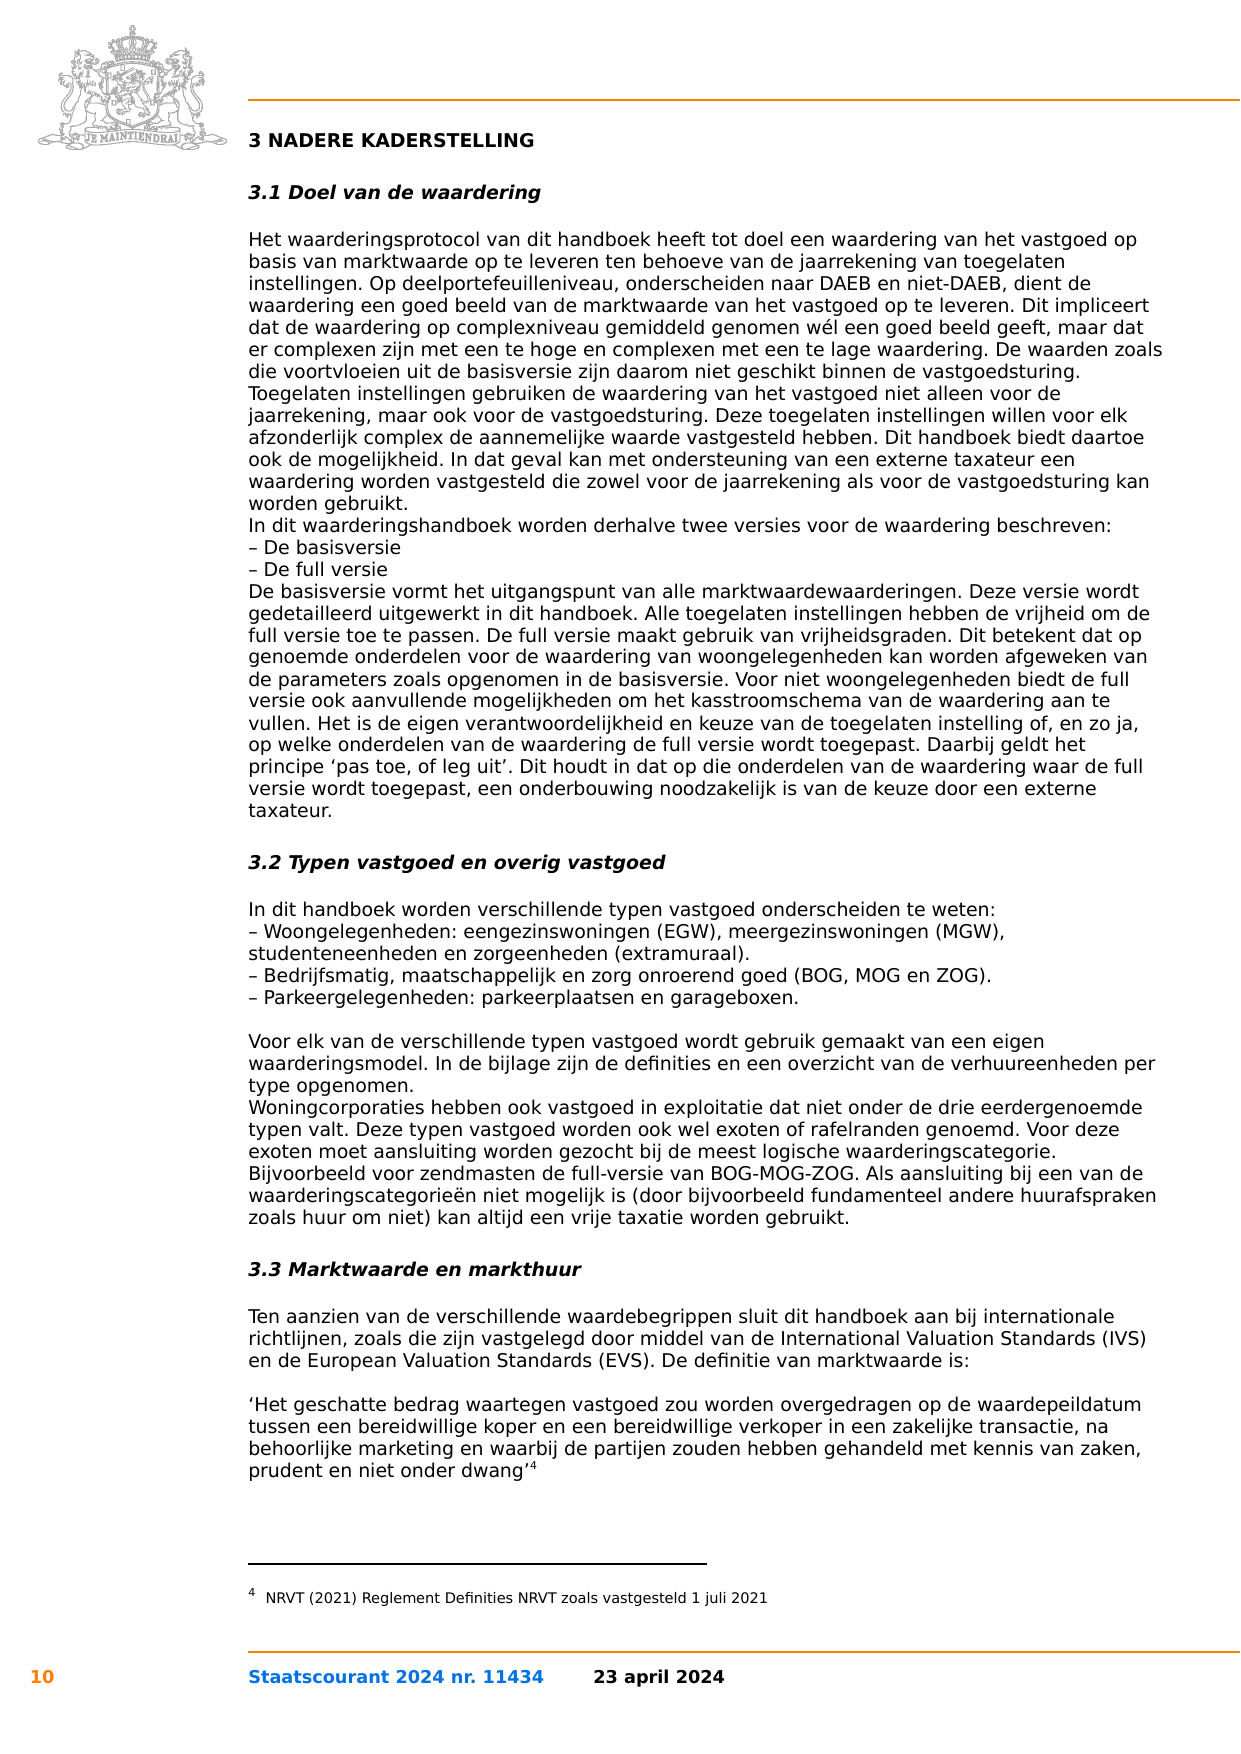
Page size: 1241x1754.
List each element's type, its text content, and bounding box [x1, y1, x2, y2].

text NRVT (2021) Reglement Definities NRVT zoals vastgesteld 1 juli 2021 [248, 1586, 1163, 1608]
text Het waarderingsprotocol van dit handboek heeft tot doel een waardering van het vastgoed op basis van marktwaarde op te leveren ten behoeve van de jaarrekening van toegelaten instellingen. Op deelportefeuilleniveau, onderscheiden naar DAEB en niet-DAEB, dient de waardering een goed beeld van de marktwaarde van het vastgoed op te leveren. Dit impliceert dat de waardering op complexniveau gemiddeld genomen wél een goed beeld geeft, maar dat er complexen zijn met een te hoge en complexen met een te lage waardering. De waarden zoals die voortvloeien uit de basisversie zijn daarom niet geschikt binnen de vastgoedsturing. [248, 229, 1163, 383]
picture [38, 25, 227, 150]
text De basisversie vormt het uitgangspunt van alle marktwaardewaarderingen. Deze versie wordt gedetailleerd uitgewerkt in dit handboek. Alle toegelaten instellingen hebben de vrijheid om de full versie toe te passen. De full versie maakt gebruik van vrijheidsgraden. Dit betekent dat op genoemde onderdelen voor de waardering van woongelegenheden kan worden afgeweken van de parameters zoals opgenomen in de basisversie. Voor niet woongelegenheden biedt de full versie ook aanvullende mogelijkheden om het kasstroomschema van de waardering aan te vullen. Het is de eigen verantwoordelijkheid en keuze van de toegelaten instelling of, en zo ja, op welke onderdelen van de waardering de full versie wordt toegepast. Daarbij geldt het principe ‘pas toe, of leg uit’. Dit houdt in dat op die onderdelen van de waardering waar de full versie wordt toegepast, een onderbouwing noodzakelijk is van de keuze door een externe taxateur. [248, 581, 1163, 822]
subtitle 3.2 Typen vastgoed en overig vastgoed [248, 852, 1163, 874]
text Voor elk van de verschillende typen vastgoed wordt gebruik gemaakt van een eigen waarderingsmodel. In de bijlage zijn de definities en een overzicht van de verhuureenheden per type opgenomen. [248, 1031, 1163, 1097]
subtitle 3.1 Doel van de waardering [248, 182, 1163, 204]
text – De basisversie [248, 537, 1163, 558]
text Toegelaten instellingen gebruiken de waardering van het vastgoed niet alleen voor de jaarrekening, maar ook voor de vastgoedsturing. Deze toegelaten instellingen willen voor elk afzonderlijk complex de aannemelijke waarde vastgesteld hebben. Dit handboek biedt daartoe ook de mogelijkheid. In dat geval kan met ondersteuning van een externe taxateur een waardering worden vastgesteld die zowel voor de jaarrekening als voor de vastgoedsturing kan worden gebruikt. [248, 383, 1163, 514]
text Woningcorporaties hebben ook vastgoed in exploitatie dat niet onder de drie eerdergenoemde typen valt. Deze typen vastgoed worden ook wel exoten of rafelranden genoemd. Voor deze exoten moet aansluiting worden gezocht bij de meest logische waarderingscategorie. Bijvoorbeeld voor zendmasten de full-versie van BOG-MOG-ZOG. Als aansluiting bij een van de waarderingscategorieën niet mogelijk is (door bijvoorbeeld fundamenteel andere huurafspraken zoals huur om niet) kan altijd een vrije taxatie worden gebruikt. [248, 1097, 1163, 1229]
text – Parkeergelegenheden: parkeerplaatsen en garageboxen. [248, 987, 1163, 1009]
text ‘Het geschatte bedrag waartegen vastgoed zou worden overgedragen op de waardepeildatum tussen een bereidwillige koper en een bereidwillige verkoper in een zakelijke transactie, na behoorlijke marketing en waarbij de partijen zouden hebben gehandeld met kennis van zaken, prudent en niet onder dwang’ [248, 1394, 1163, 1482]
text In dit waarderingshandboek worden derhalve twee versies voor de waardering beschreven: [248, 514, 1163, 537]
text In dit handboek worden verschillende typen vastgoed onderscheiden te weten: [248, 899, 1163, 921]
text – Woongelegenheden: eengezinswoningen (EGW), meergezinswoningen (MGW), studenteneenheden en zorgeenheden (extramuraal). [248, 921, 1163, 965]
subtitle 3 NADERE KADERSTELLING [248, 130, 1163, 152]
text – De full versie [248, 558, 1163, 581]
subtitle 3.3 Marktwaarde en markthuur [248, 1259, 1163, 1281]
text Ten aanzien van de verschillende waardebegrippen sluit dit handboek aan bij internationale richtlijnen, zoals die zijn vastgelegd door middel van de International Valuation Standards (IVS) en de European Valuation Standards (EVS). De definitie van marktwaarde is: [248, 1306, 1163, 1372]
text – Bedrijfsmatig, maatschappelijk en zorg onroerend goed (BOG, MOG en ZOG). [248, 965, 1163, 987]
